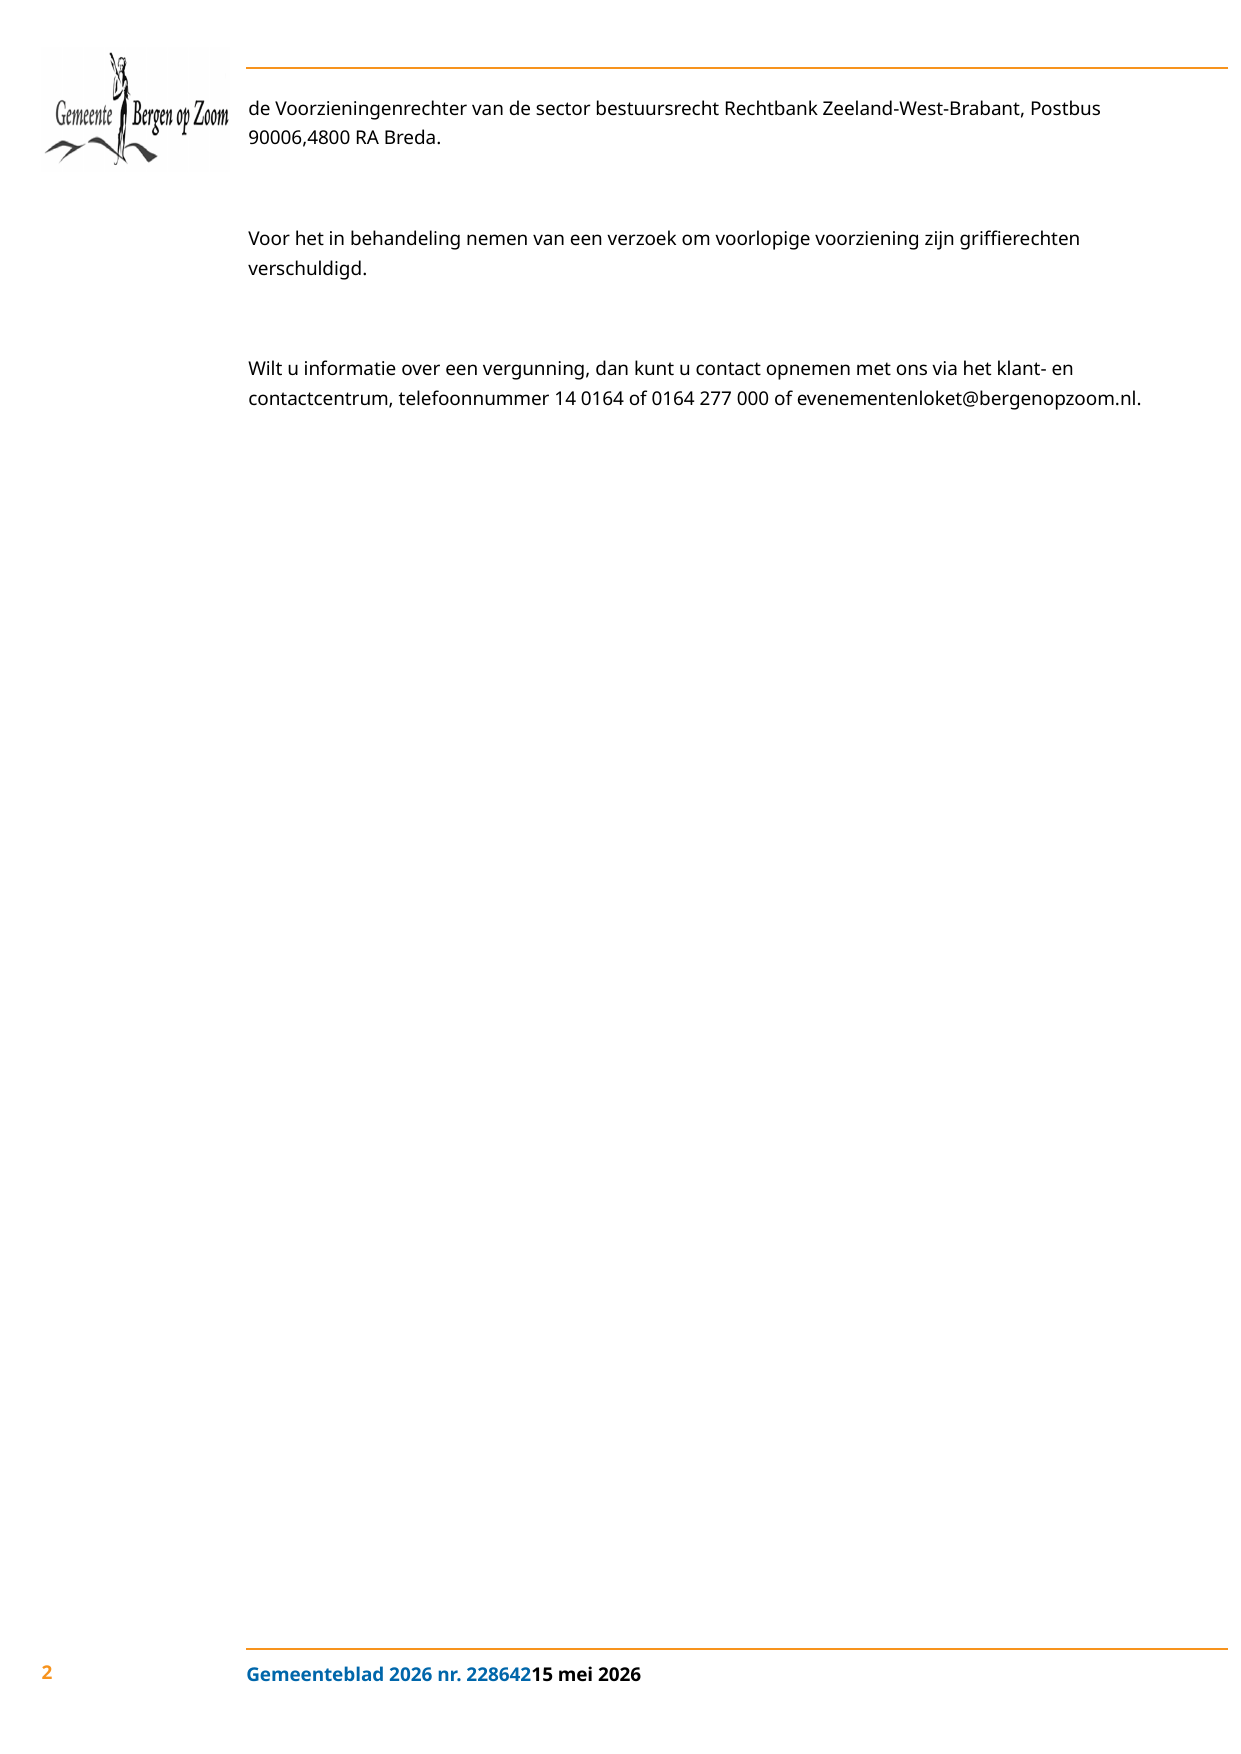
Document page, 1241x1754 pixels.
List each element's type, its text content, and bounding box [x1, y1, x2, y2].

text de Voorzieningenrechter van de sector bestuursrecht Rechtbank Zeeland-West-Brabant, Postbus 90006,4800 RA Breda. [248, 95, 1152, 150]
picture [41, 47, 231, 172]
text Voor het in behandeling nemen van een verzoek om voorlopige voorziening zijn griffierechten verschuldigd. [248, 225, 1152, 281]
text Wilt u informatie over een vergunning, dan kunt u contact opnemen met ons via het klant- en contactcentrum, telefoonnummer 14 0164 of 0164 277 000 of evenementenloket@bergenopzoom.nl. [248, 356, 1152, 411]
